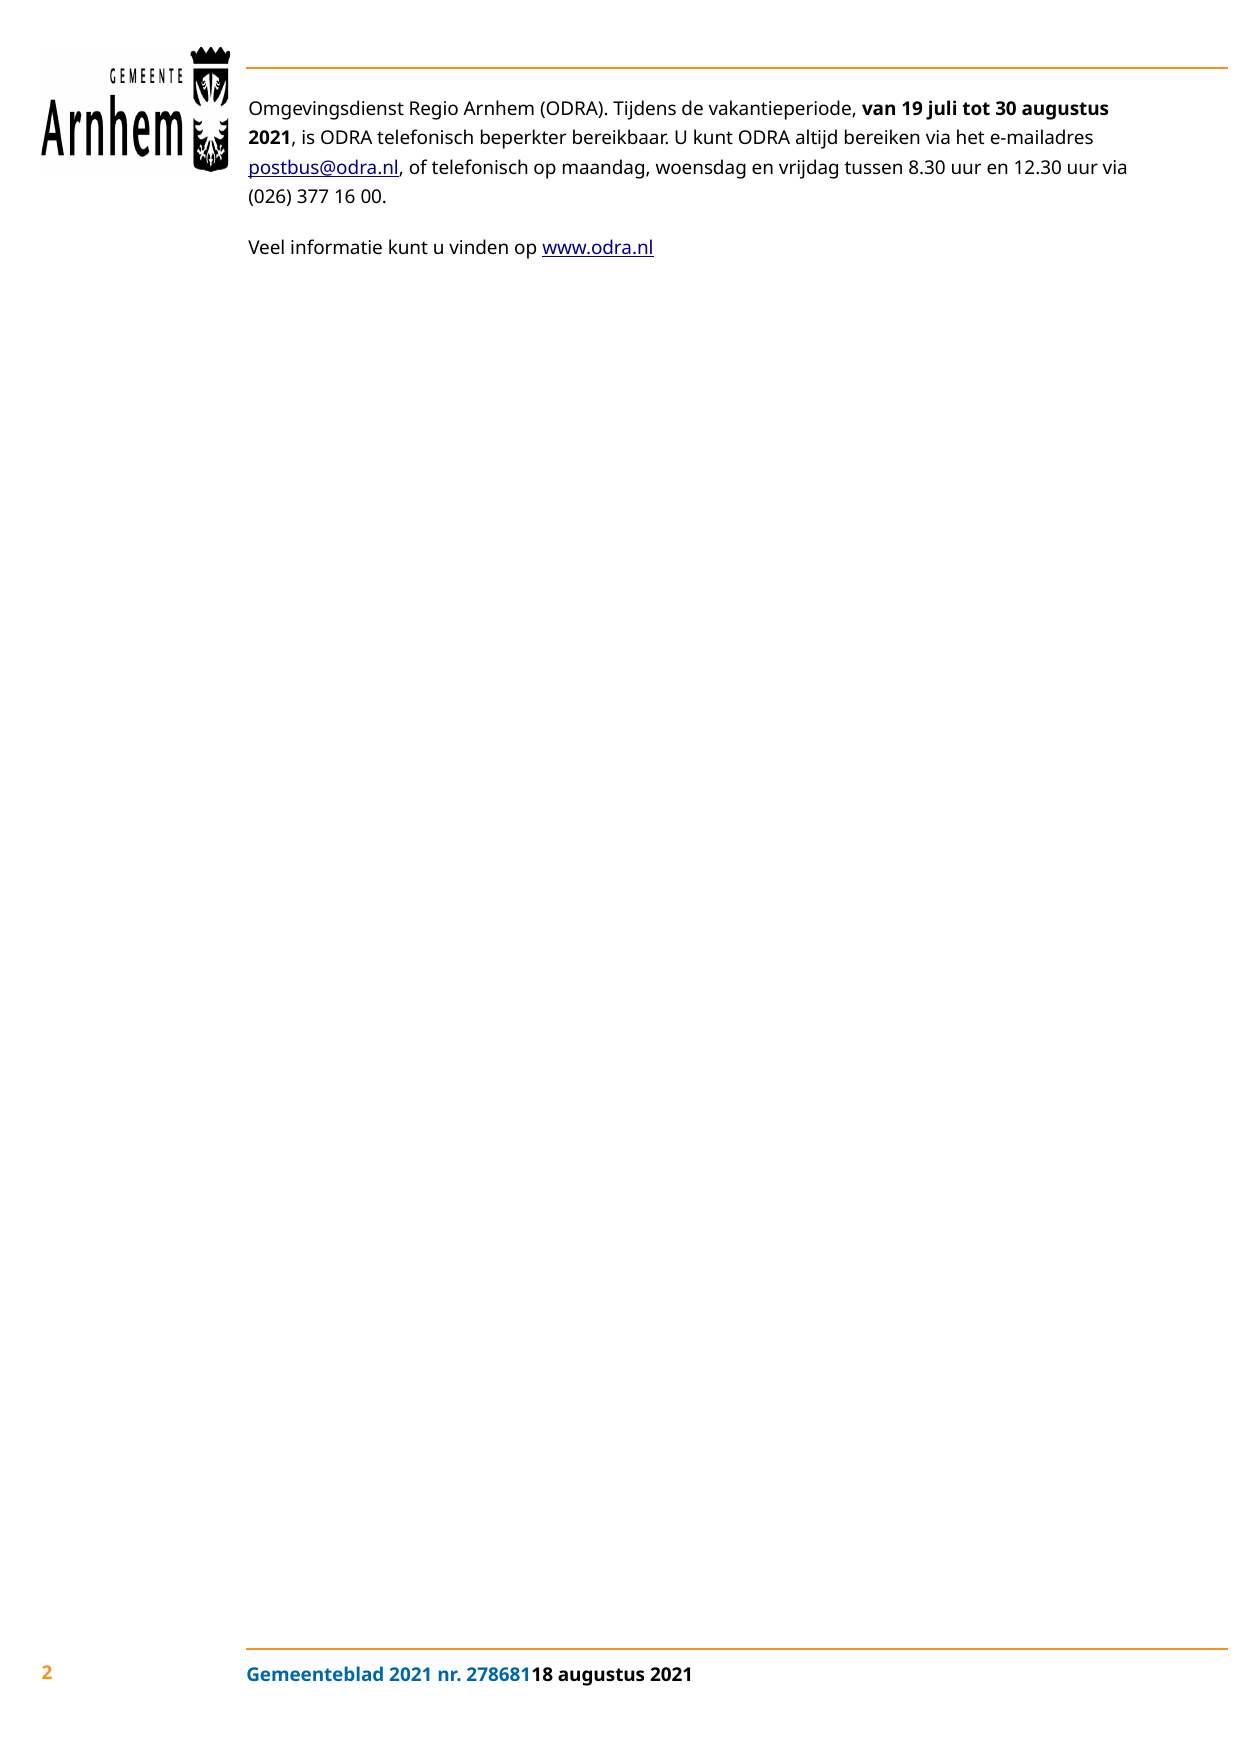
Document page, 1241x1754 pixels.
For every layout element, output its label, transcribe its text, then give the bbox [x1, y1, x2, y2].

picture [41, 47, 231, 172]
text Omgevingsdienst Regio Arnhem (ODRA). Tijdens de vakantieperiode, van 19 juli tot 30 augustus 2021, is ODRA telefonisch beperkter bereikbaar. U kunt ODRA altijd bereiken via het e-mailadres postbus@odra.nl, of telefonisch op maandag, woensdag en vrijdag tussen 8.30 uur en 12.30 uur via (026) 377 16 00. [248, 95, 1152, 209]
text Veel informatie kunt u vinden op www.odra.nl [248, 234, 1152, 260]
